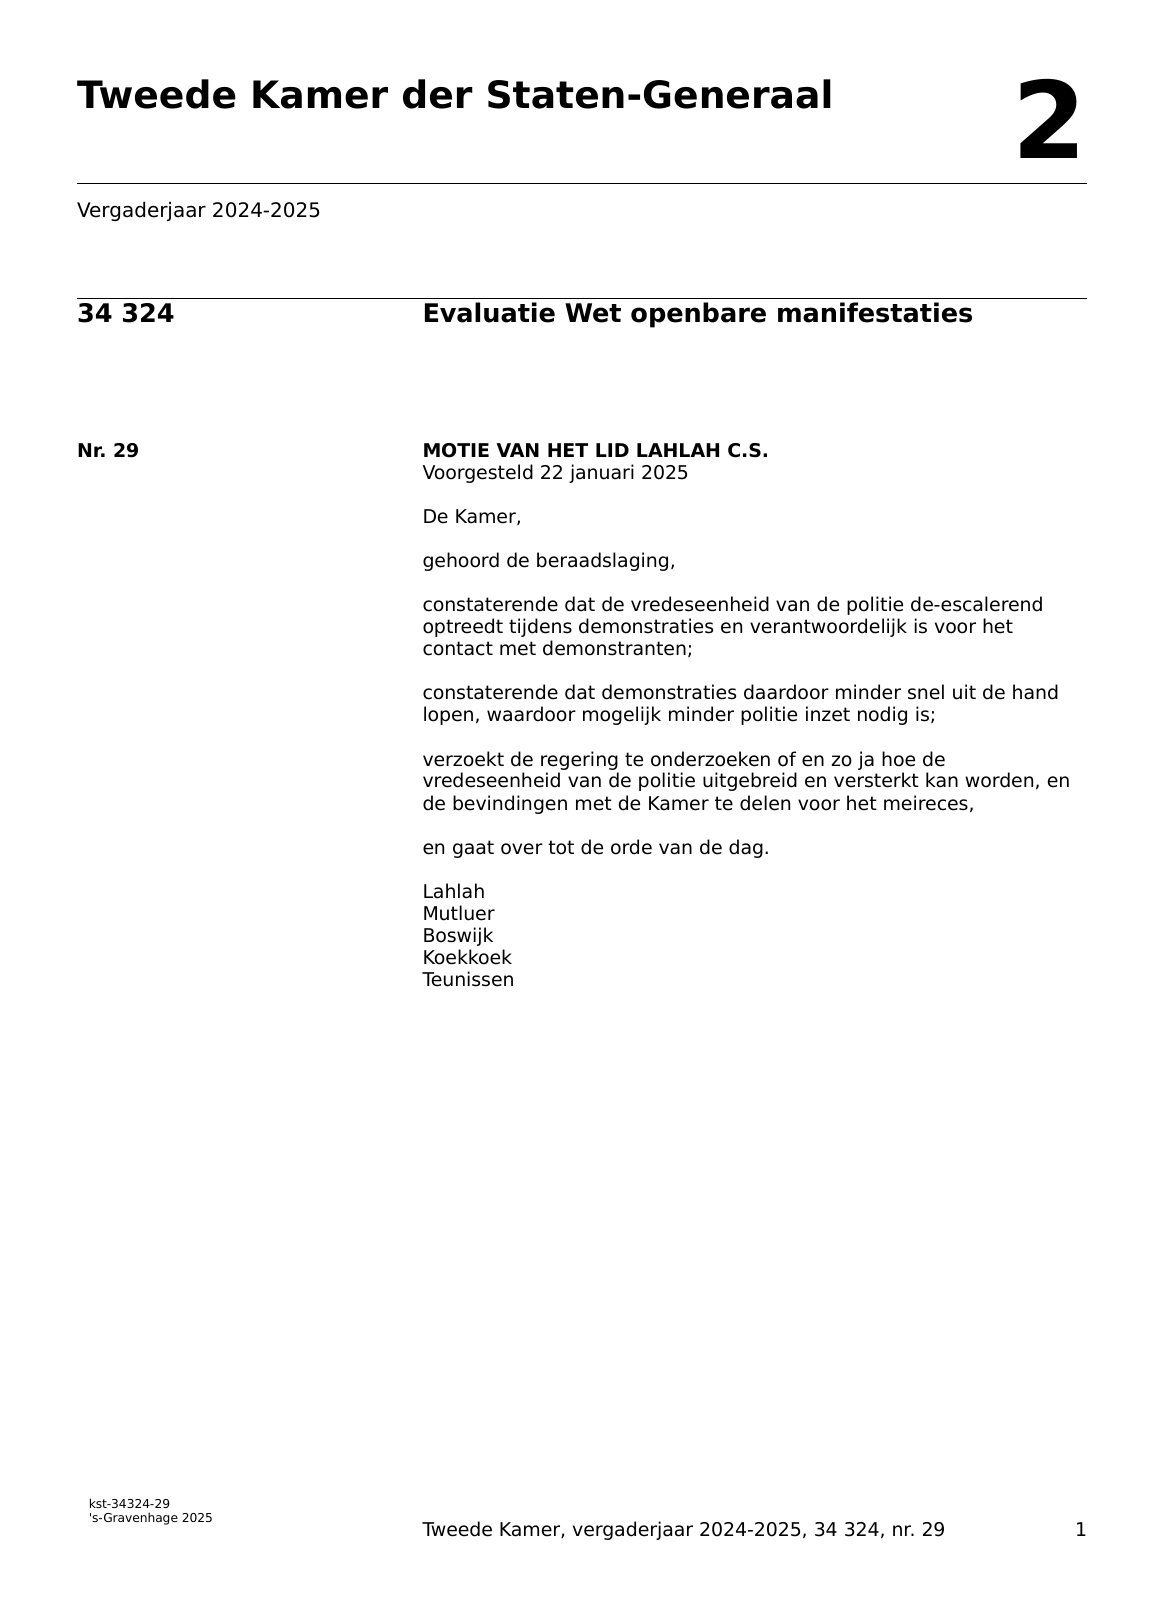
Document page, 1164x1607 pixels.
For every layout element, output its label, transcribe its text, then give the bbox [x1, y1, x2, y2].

table_header Tweede Kamer der Staten-Generaal [77, 59, 886, 183]
table_header 2 [886, 59, 1087, 183]
text constaterende dat demonstraties daardoor minder snel uit de hand lopen, waardoor mogelijk minder politie inzet nodig is; [422, 682, 1087, 726]
text Boswijk [422, 925, 1087, 947]
text De Kamer, [422, 506, 1087, 528]
text Voorgesteld 22 januari 2025 [422, 462, 1087, 484]
table_cell Vergaderjaar 2024-2025 [77, 184, 1087, 298]
text verzoekt de regering te onderzoeken of en zo ja hoe de vredeseenheid van de politie uitgebreid en versterkt kan worden, en de bevindingen met de Kamer te delen voor het meireces, [422, 748, 1087, 814]
subtitle 34 324 Evaluatie Wet openbare manifestaties [77, 299, 1087, 329]
subtitle Nr. 29 MOTIE VAN HET LID LAHLAH C.S. [77, 440, 1087, 462]
text en gaat over tot de orde van de dag. [422, 837, 1087, 858]
text constaterende dat de vredeseenheid van de politie de-escalerend optreedt tijdens demonstraties en verantwoordelijk is voor het contact met demonstranten; [422, 594, 1087, 660]
text Lahlah [422, 881, 1087, 903]
text Mutluer [422, 903, 1087, 925]
text kst-34324-29 [88, 1497, 323, 1511]
text Teunissen [422, 969, 1087, 991]
text Koekkoek [422, 947, 1087, 969]
text 's-Gravenhage 2025 [88, 1511, 323, 1525]
text gehoord de beraadslaging, [422, 550, 1087, 572]
